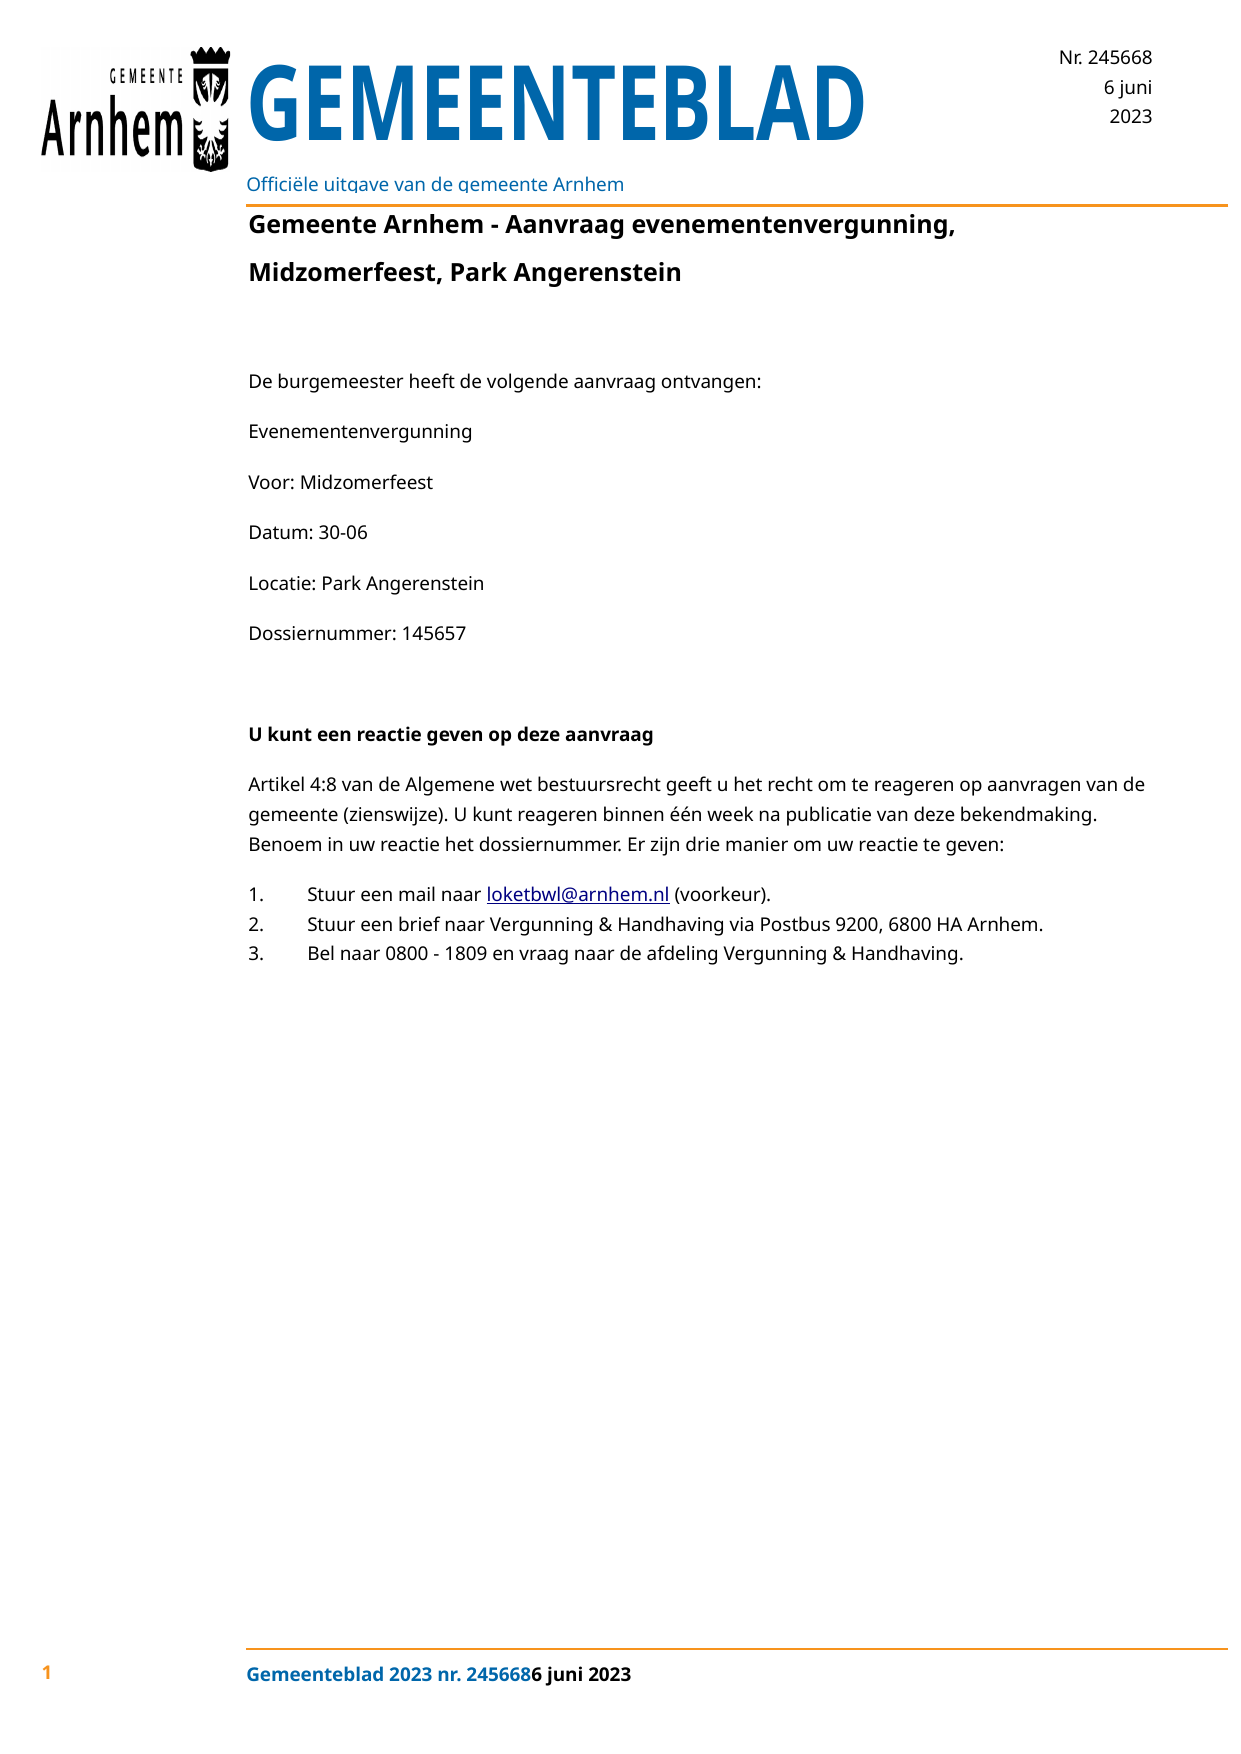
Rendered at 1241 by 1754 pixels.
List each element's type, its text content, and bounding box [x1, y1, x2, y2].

text Locatie: Park Angerenstein [248, 570, 1152, 596]
text Artikel 4:8 van de Algemene wet bestuursrecht geeft u het recht om te reageren op aanvragen van de gemeente (zienswijze). U kunt reageren binnen één week na publicatie van deze bekendmaking. Benoem in uw reactie het dossiernummer. Er zijn drie manier om uw reactie te geven: [248, 772, 1152, 857]
text Evenementenvergunning [248, 419, 1152, 444]
list Stuur een brief naar Vergunning & Handhaving via Postbus 9200, 6800 HA Arnhem. [248, 911, 1152, 937]
picture [41, 47, 231, 172]
list Stuur een mail naar loketbwl@arnhem.nl (voorkeur). [248, 881, 1152, 907]
text Datum: 30-06 [248, 519, 1152, 545]
text U kunt een reactie geven op deze aanvraag [248, 721, 1152, 747]
text Dossiernummer: 145657 [248, 620, 1152, 646]
list Bel naar 0800 - 1809 en vraag naar de afdeling Vergunning & Handhaving. [248, 940, 1152, 966]
text De burgemeester heeft de volgende aanvraag ontvangen: [248, 368, 1152, 394]
text Voor: Midzomerfeest [248, 469, 1152, 495]
text Gemeente Arnhem - Aanvraag evenementenvergunning, Midzomerfeest, Park Angerenstein [248, 207, 1152, 288]
